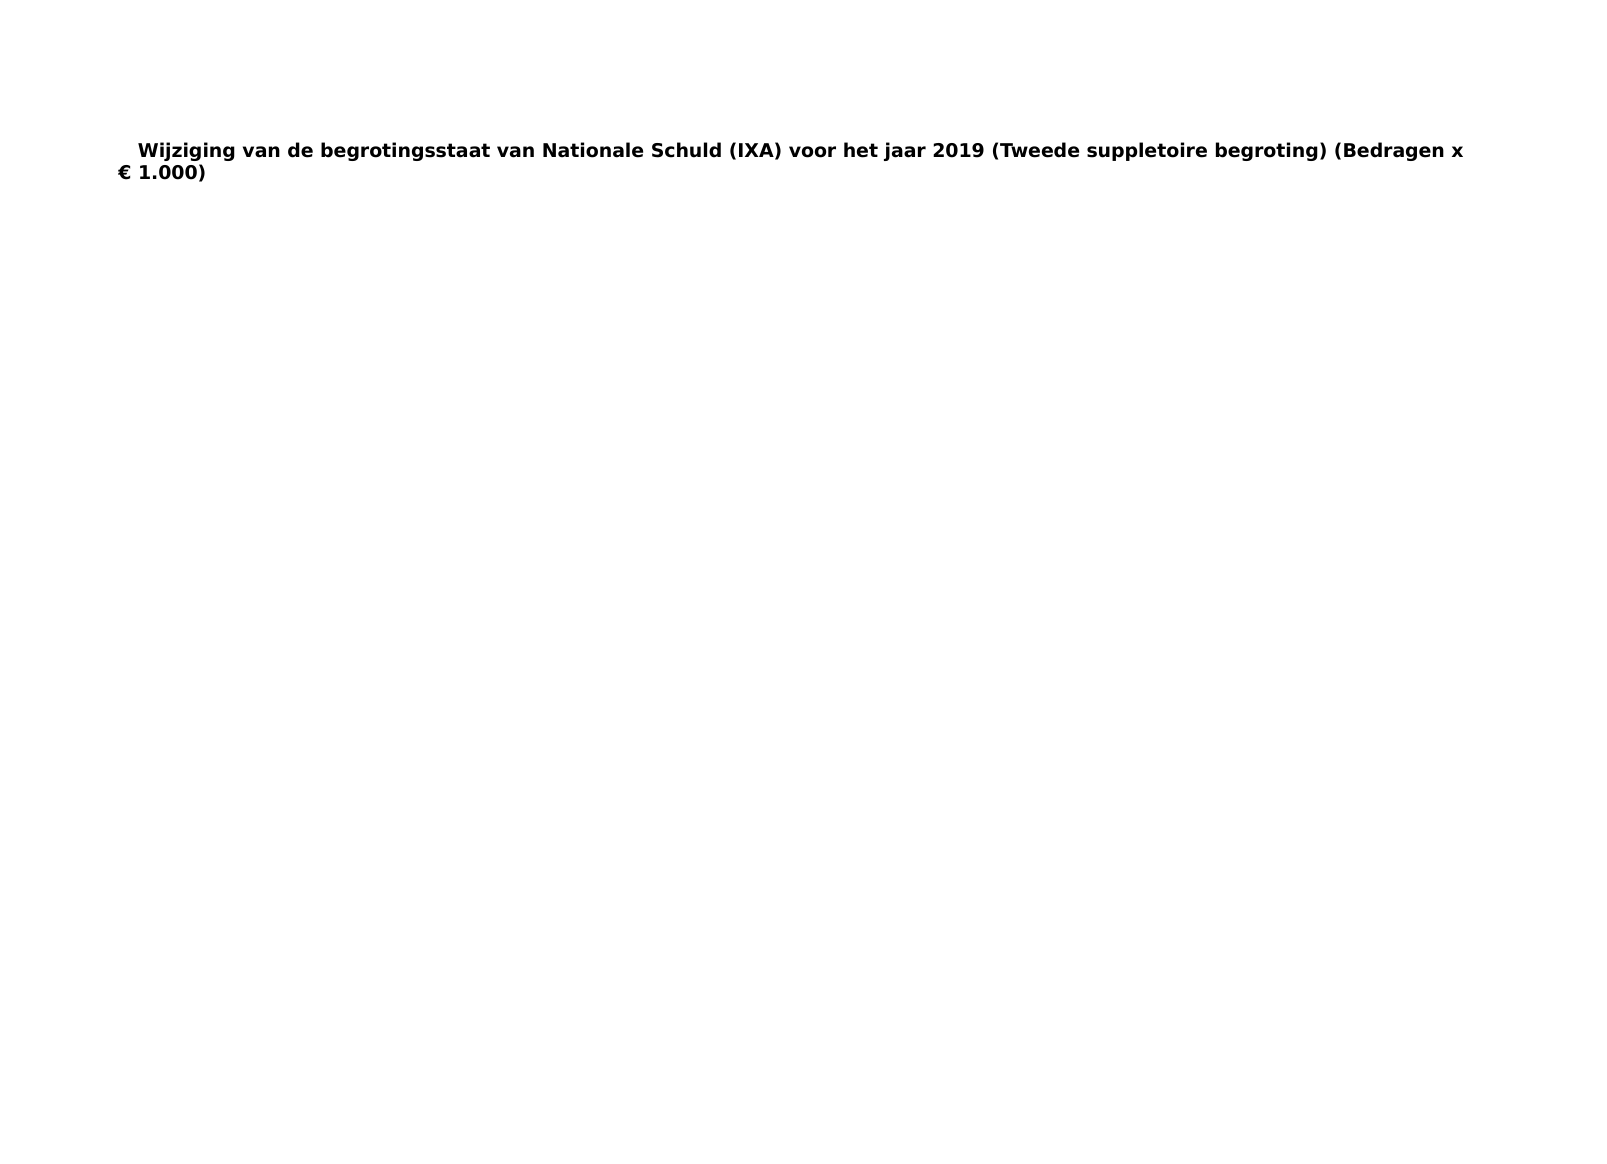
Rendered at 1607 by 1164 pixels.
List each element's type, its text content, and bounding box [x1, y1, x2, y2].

text Wijziging van de begrotingsstaat van Nationale Schuld (IXA) voor het jaar 2019 (Tweede suppletoire begroting) (Bedragen x € 1.000) [118, 140, 1488, 184]
